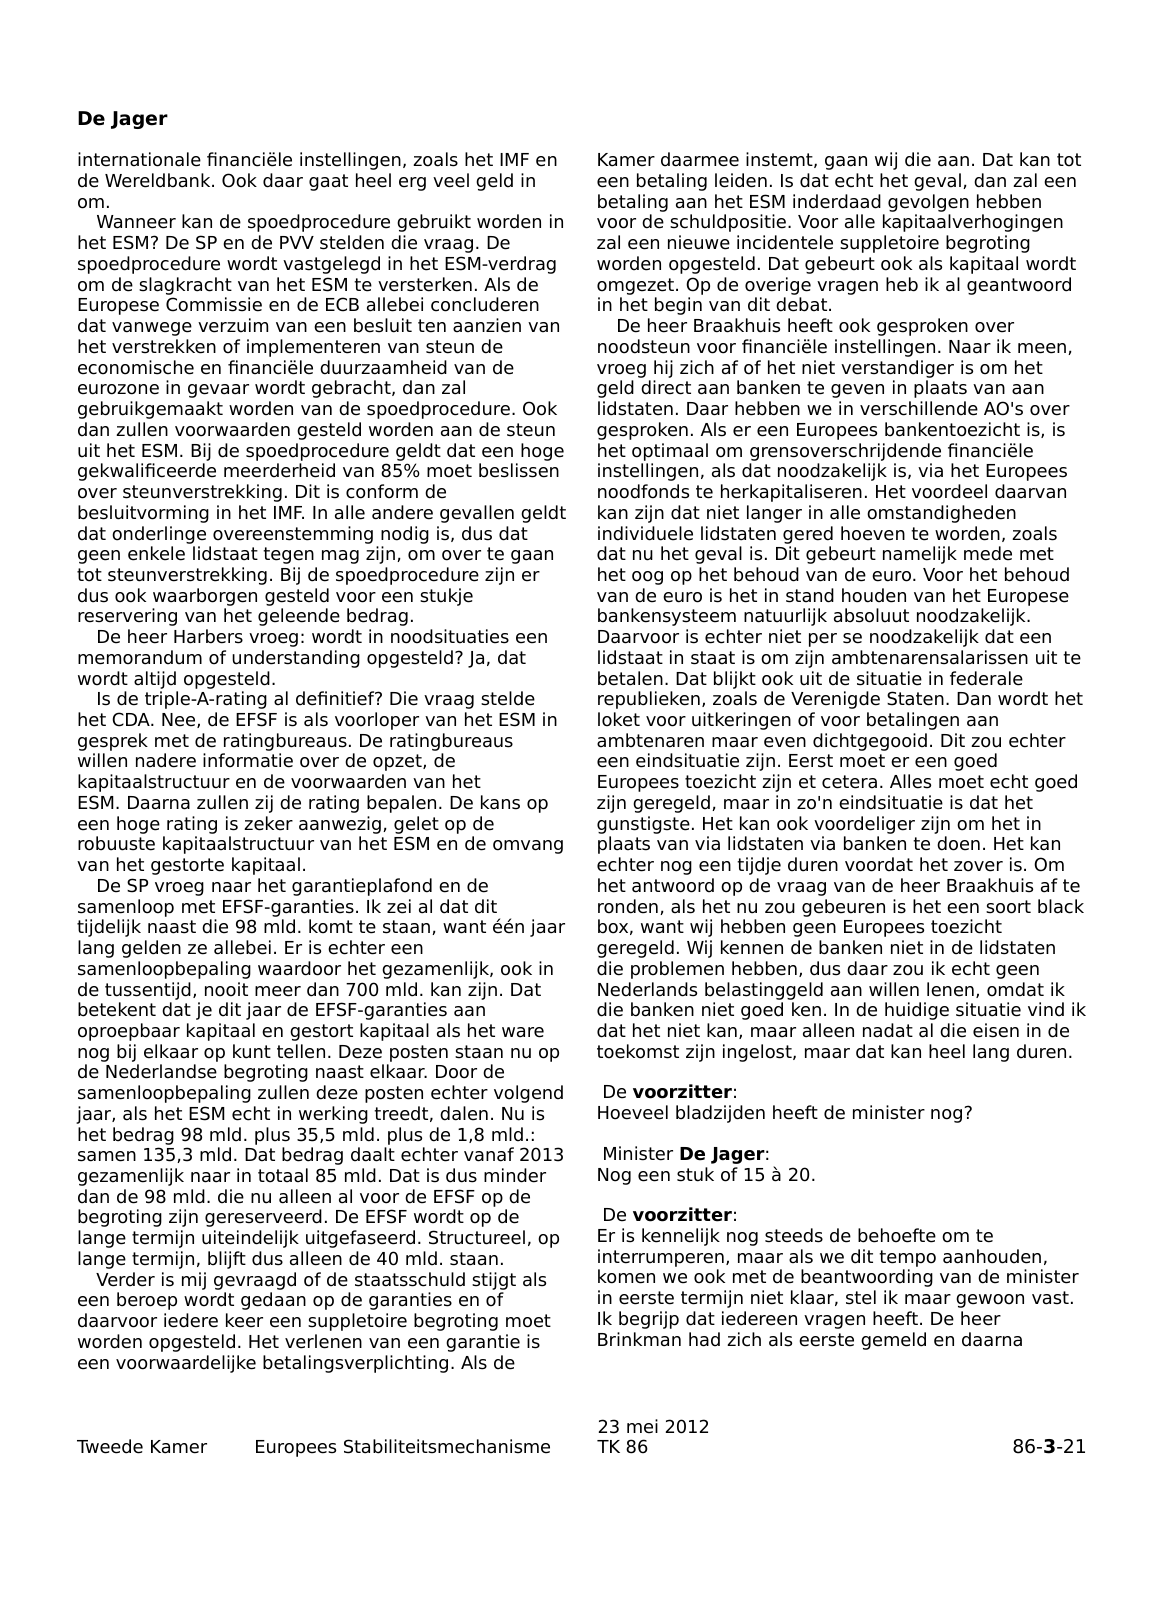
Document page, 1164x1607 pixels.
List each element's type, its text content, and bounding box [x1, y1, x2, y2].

text Er is kennelijk nog steeds de behoefte om te interrumperen, maar als we dit tempo aanhouden, komen we ook met de beantwoording van de minister in eerste termijn niet klaar, stel ik maar gewoon vast. Ik begrijp dat iedereen vragen heeft. De heer Brinkman had zich als eerste gemeld en daarna [596, 1226, 1087, 1350]
text De voorzitter: [596, 1205, 1087, 1226]
text De heer Braakhuis heeft ook gesproken over noodsteun voor financiële instellingen. Naar ik meen, vroeg hij zich af of het niet verstandiger is om het geld direct aan banken te geven in plaats van aan lidstaten. Daar hebben we in verschillende AO's over gesproken. Als er een Europees bankentoezicht is, is het optimaal om grensoverschrijdende financiële instellingen, als dat noodzakelijk is, via het Europees noodfonds te herkapitaliseren. Het voordeel daarvan kan zijn dat niet langer in alle omstandigheden individuele lidstaten gered hoeven te worden, zoals dat nu het geval is. Dit gebeurt namelijk mede met het oog op het behoud van de euro. Voor het behoud van de euro is het in stand houden van het Europese bankensysteem natuurlijk absoluut noodzakelijk. Daarvoor is echter niet per se noodzakelijk dat een lidstaat in staat is om zijn ambtenarensalarissen uit te betalen. Dat blijkt ook uit de situatie in federale republieken, zoals de Verenigde Staten. Dan wordt het loket voor uitkeringen of voor betalingen aan ambtenaren maar even dichtgegooid. Dit zou echter een eindsituatie zijn. Eerst moet er een goed Europees toezicht zijn et cetera. Alles moet echt goed zijn geregeld, maar in zo'n eindsituatie is dat het gunstigste. Het kan ook voordeliger zijn om het in plaats van via lidstaten via banken te doen. Het kan echter nog een tijdje duren voordat het zover is. Om het antwoord op de vraag van de heer Braakhuis af te ronden, als het nu zou gebeuren is het een soort black box, want wij hebben geen Europees toezicht geregeld. Wij kennen de banken niet in de lidstaten die problemen hebben, dus daar zou ik echt geen Nederlands belastinggeld aan willen lenen, omdat ik die banken niet goed ken. In de huidige situatie vind ik dat het niet kan, maar alleen nadat al die eisen in de toekomst zijn ingelost, maar dat kan heel lang duren. [596, 316, 1087, 1062]
text internationale financiële instellingen, zoals het IMF en de Wereldbank. Ook daar gaat heel erg veel geld in om. [77, 150, 567, 212]
text De heer Harbers vroeg: wordt in noodsituaties een memorandum of understanding opgesteld? Ja, dat wordt altijd opgesteld. [77, 627, 567, 689]
text Verder is mij gevraagd of de staatsschuld stijgt als een beroep wordt gedaan op de garanties en of daarvoor iedere keer een suppletoire begroting moet worden opgesteld. Het verlenen van een garantie is een voorwaardelijke betalingsverplichting. Als de [77, 1269, 567, 1373]
text Is de triple-A-rating al definitief? Die vraag stelde het CDA. Nee, de EFSF is als voorloper van het ESM in gesprek met de ratingbureaus. De ratingbureaus willen nadere informatie over de opzet, de kapitaalstructuur en de voorwaarden van het ESM. Daarna zullen zij de rating bepalen. De kans op een hoge rating is zeker aanwezig, gelet op de robuuste kapitaalstructuur van het ESM en de omvang van het gestorte kapitaal. [77, 689, 567, 876]
text Minister De Jager: [596, 1144, 1087, 1164]
text De voorzitter: [596, 1082, 1087, 1103]
text Kamer daarmee instemt, gaan wij die aan. Dat kan tot een betaling leiden. Is dat echt het geval, dan zal een betaling aan het ESM inderdaad gevolgen hebben voor de schuldpositie. Voor alle kapitaalverhogingen zal een nieuwe incidentele suppletoire begroting worden opgesteld. Dat gebeurt ook als kapitaal wordt omgezet. Op de overige vragen heb ik al geantwoord in het begin van dit debat. [596, 150, 1087, 316]
text Wanneer kan de spoedprocedure gebruikt worden in het ESM? De SP en de PVV stelden die vraag. De spoedprocedure wordt vastgelegd in het ESM-verdrag om de slagkracht van het ESM te versterken. Als de Europese Commissie en de ECB allebei concluderen dat vanwege verzuim van een besluit ten aanzien van het verstrekken of implementeren van steun de economische en financiële duurzaamheid van de eurozone in gevaar wordt gebracht, dan zal gebruikgemaakt worden van de spoedprocedure. Ook dan zullen voorwaarden gesteld worden aan de steun uit het ESM. Bij de spoedprocedure geldt dat een hoge gekwalificeerde meerderheid van 85% moet beslissen over steunverstrekking. Dit is conform de besluitvorming in het IMF. In alle andere gevallen geldt dat onderlinge overeenstemming nodig is, dus dat geen enkele lidstaat tegen mag zijn, om over te gaan tot steunverstrekking. Bij de spoedprocedure zijn er dus ook waarborgen gesteld voor een stukje reservering van het geleende bedrag. [77, 212, 567, 627]
text Hoeveel bladzijden heeft de minister nog? [596, 1103, 1087, 1124]
text Nog een stuk of 15 à 20. [596, 1164, 1087, 1185]
text De SP vroeg naar het garantieplafond en de samenloop met EFSF-garanties. Ik zei al dat dit tijdelijk naast die 98 mld. komt te staan, want één jaar lang gelden ze allebei. Er is echter een samenloopbepaling waardoor het gezamenlijk, ook in de tussentijd, nooit meer dan 700 mld. kan zijn. Dat betekent dat je dit jaar de EFSF-garanties aan oproepbaar kapitaal en gestort kapitaal als het ware nog bij elkaar op kunt tellen. Deze posten staan nu op de Nederlandse begroting naast elkaar. Door de samenloopbepaling zullen deze posten echter volgend jaar, als het ESM echt in werking treedt, dalen. Nu is het bedrag 98 mld. plus 35,5 mld. plus de 1,8 mld.: samen 135,3 mld. Dat bedrag daalt echter vanaf 2013 gezamenlijk naar in totaal 85 mld. Dat is dus minder dan de 98 mld. die nu alleen al voor de EFSF op de begroting zijn gereserveerd. De EFSF wordt op de lange termijn uiteindelijk uitgefaseerd. Structureel, op lange termijn, blijft dus alleen de 40 mld. staan. [77, 876, 567, 1269]
